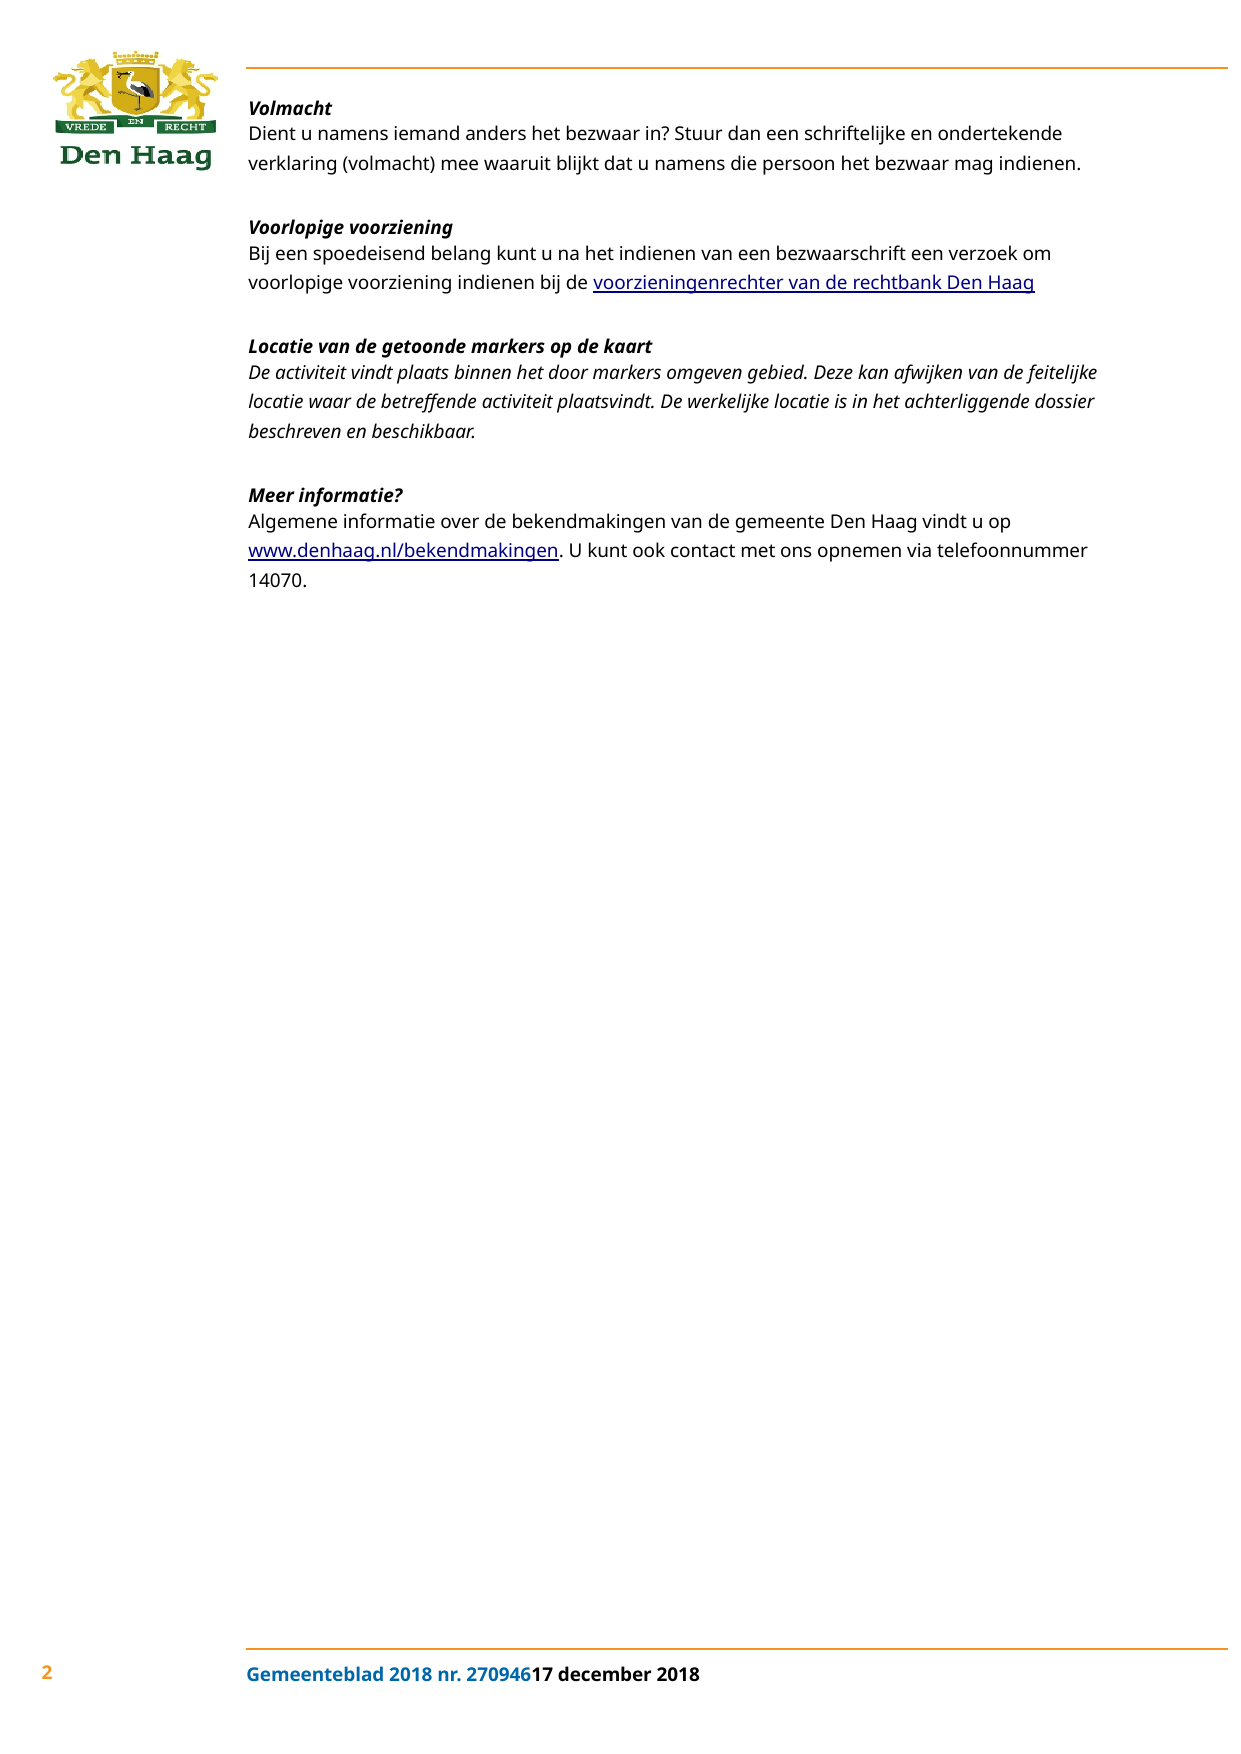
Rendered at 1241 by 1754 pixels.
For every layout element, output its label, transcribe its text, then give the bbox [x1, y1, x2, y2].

text De activiteit vindt plaats binnen het door markers omgeven gebied. Deze kan afwijken van de feitelijke locatie waar de betreffende activiteit plaatsvindt. De werkelijke locatie is in het achterliggende dossier beschreven en beschikbaar. [248, 359, 1152, 444]
text Meer informatie? [248, 482, 1152, 508]
text Voorlopige voorziening [248, 214, 1152, 240]
picture [41, 47, 231, 172]
text Volmacht [248, 95, 1152, 121]
text Algemene informatie over de bekendmakingen van de gemeente Den Haag vindt u op www.denhaag.nl/bekendmakingen. U kunt ook contact met ons opnemen via telefoonnummer 14070. [248, 508, 1152, 593]
text Bij een spoedeisend belang kunt u na het indienen van een bezwaarschrift een verzoek om voorlopige voorziening indienen bij de voorzieningenrechter van de rechtbank Den Haag [248, 240, 1152, 295]
text Dient u namens iemand anders het bezwaar in? Stuur dan een schriftelijke en ondertekende verklaring (volmacht) mee waaruit blijkt dat u namens die persoon het bezwaar mag indienen. [248, 121, 1152, 176]
text Locatie van de getoonde markers op de kaart [248, 333, 1152, 359]
